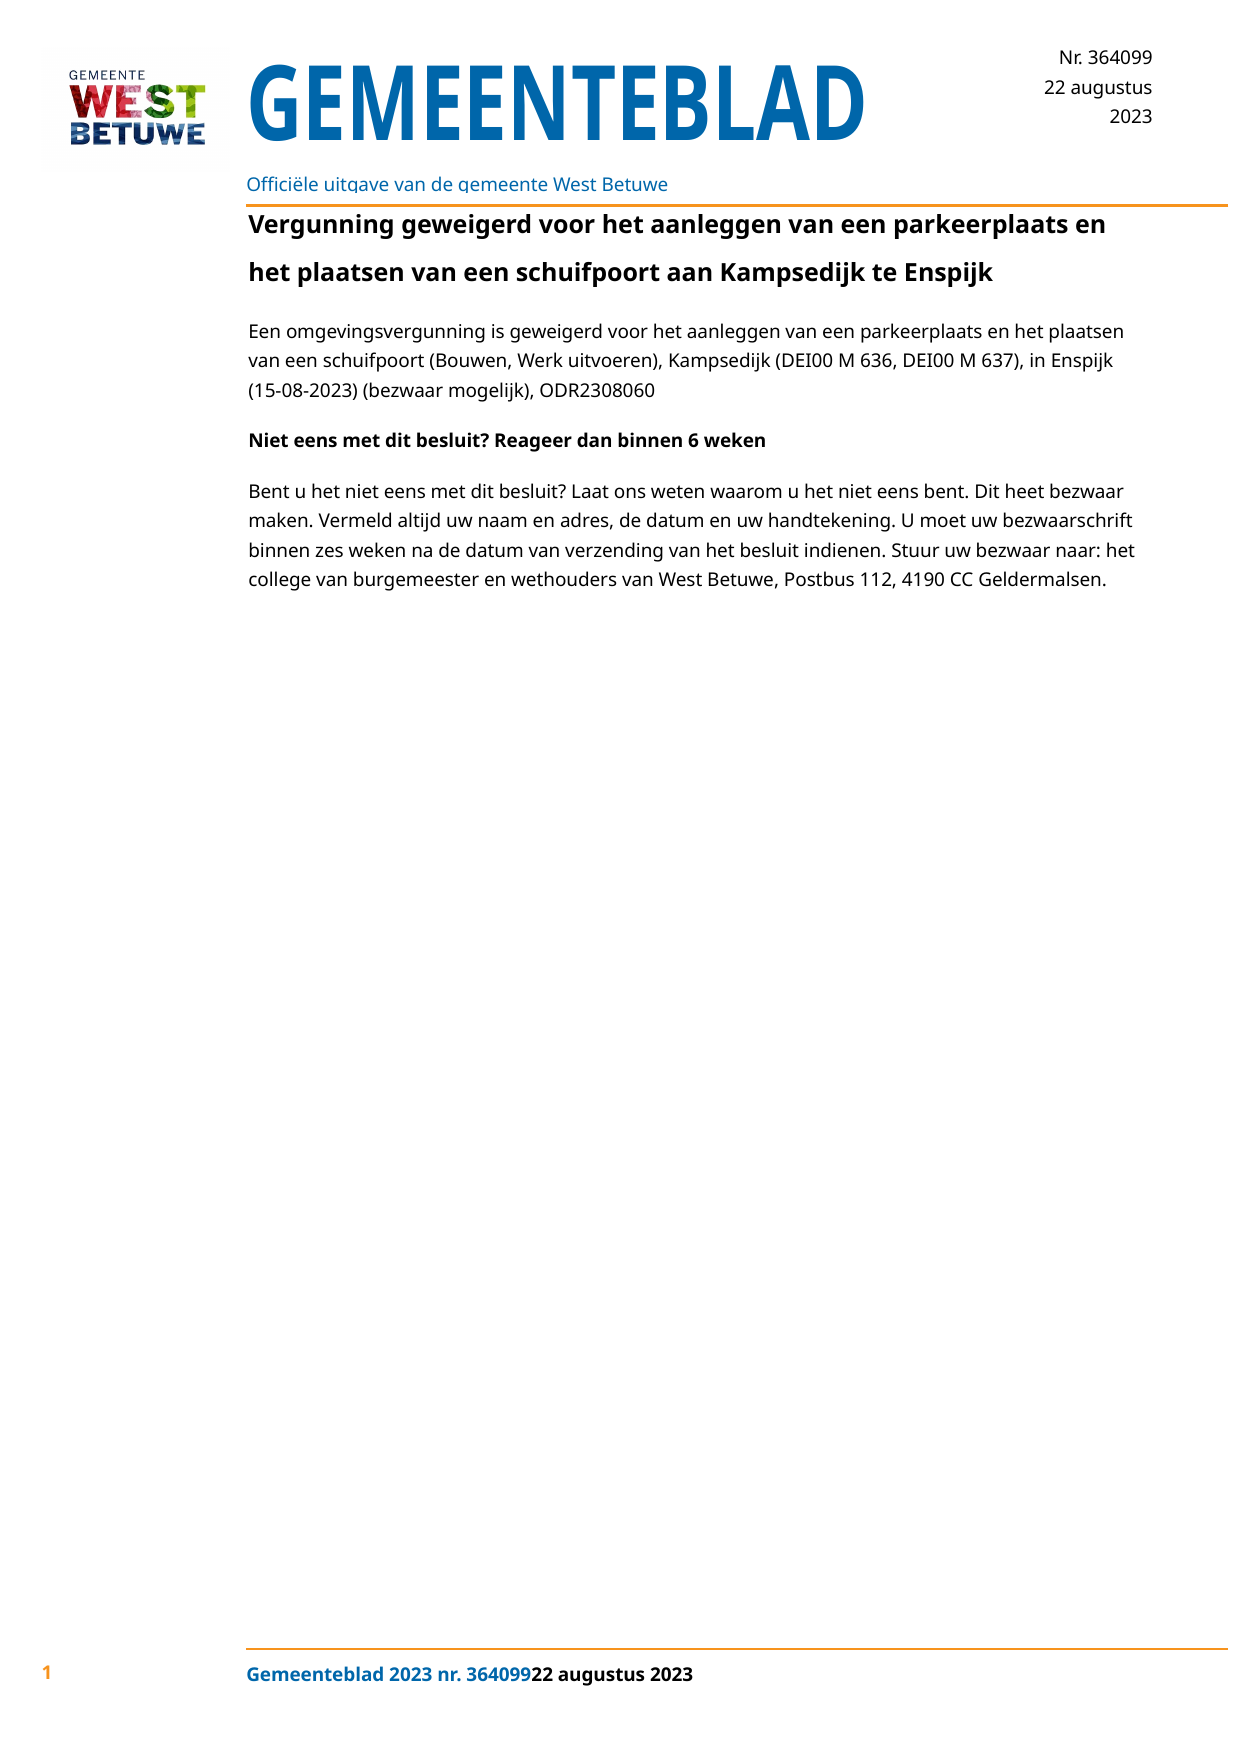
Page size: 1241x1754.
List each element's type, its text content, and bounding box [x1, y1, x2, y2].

picture [41, 47, 231, 172]
text Vergunning geweigerd voor het aanleggen van een parkeerplaats en het plaatsen van een schuifpoort aan Kampsedijk te Enspijk [248, 207, 1152, 288]
text Niet eens met dit besluit? Reageer dan binnen 6 weken [248, 427, 1152, 453]
text Bent u het niet eens met dit besluit? Laat ons weten waarom u het niet eens bent. Dit heet bezwaar maken. Vermeld altijd uw naam en adres, de datum en uw handtekening. U moet uw bezwaarschrift binnen zes weken na de datum van verzending van het besluit indienen. Stuur uw bezwaar naar: het college van burgemeester en wethouders van West Betuwe, Postbus 112, 4190 CC Geldermalsen. [248, 478, 1152, 592]
text Een omgevingsvergunning is geweigerd voor het aanleggen van een parkeerplaats en het plaatsen van een schuifpoort (Bouwen, Werk uitvoeren), Kampsedijk (DEI00 M 636, DEI00 M 637), in Enspijk (15-08-2023) (bezwaar mogelijk), ODR2308060 [248, 318, 1152, 403]
